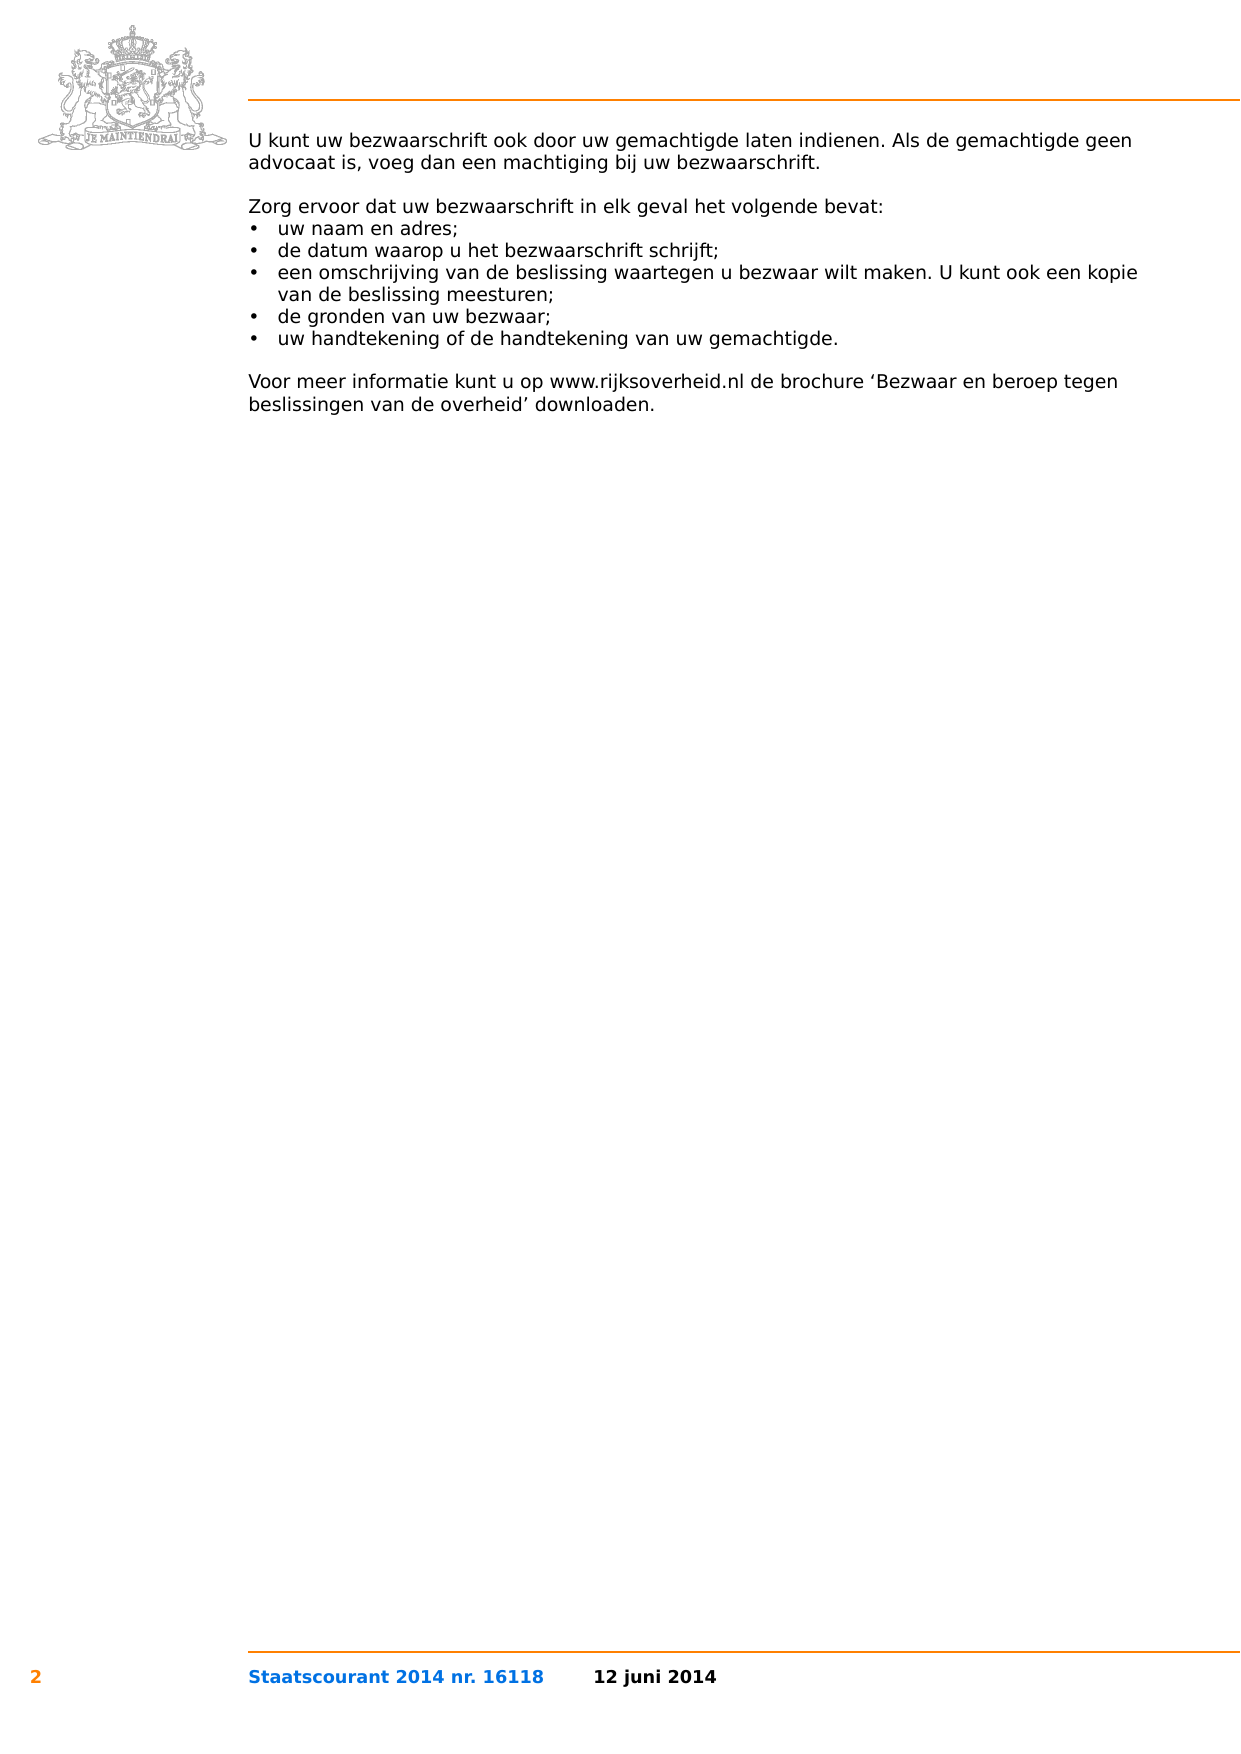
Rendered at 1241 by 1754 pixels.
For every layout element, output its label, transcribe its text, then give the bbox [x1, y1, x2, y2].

text U kunt uw bezwaarschrift ook door uw gemachtigde laten indienen. Als de gemachtigde geen advocaat is, voeg dan een machtiging bij uw bezwaarschrift. [248, 130, 1163, 174]
text Zorg ervoor dat uw bezwaarschrift in elk geval het volgende bevat: [248, 196, 1163, 218]
picture [38, 25, 227, 150]
text Voor meer informatie kunt u op www.rijksoverheid.nl de brochure ‘Bezwaar en beroep tegen beslissingen van de overheid’ downloaden. [248, 371, 1163, 415]
text • uw naam en adres; [248, 218, 1163, 240]
text • de gronden van uw bezwaar; [248, 306, 1163, 328]
text • uw handtekening of de handtekening van uw gemachtigde. [248, 328, 1163, 349]
text • een omschrijving van de beslissing waartegen u bezwaar wilt maken. U kunt ook een kopie van de beslissing meesturen; [248, 262, 1163, 306]
text • de datum waarop u het bezwaarschrift schrijft; [248, 240, 1163, 262]
